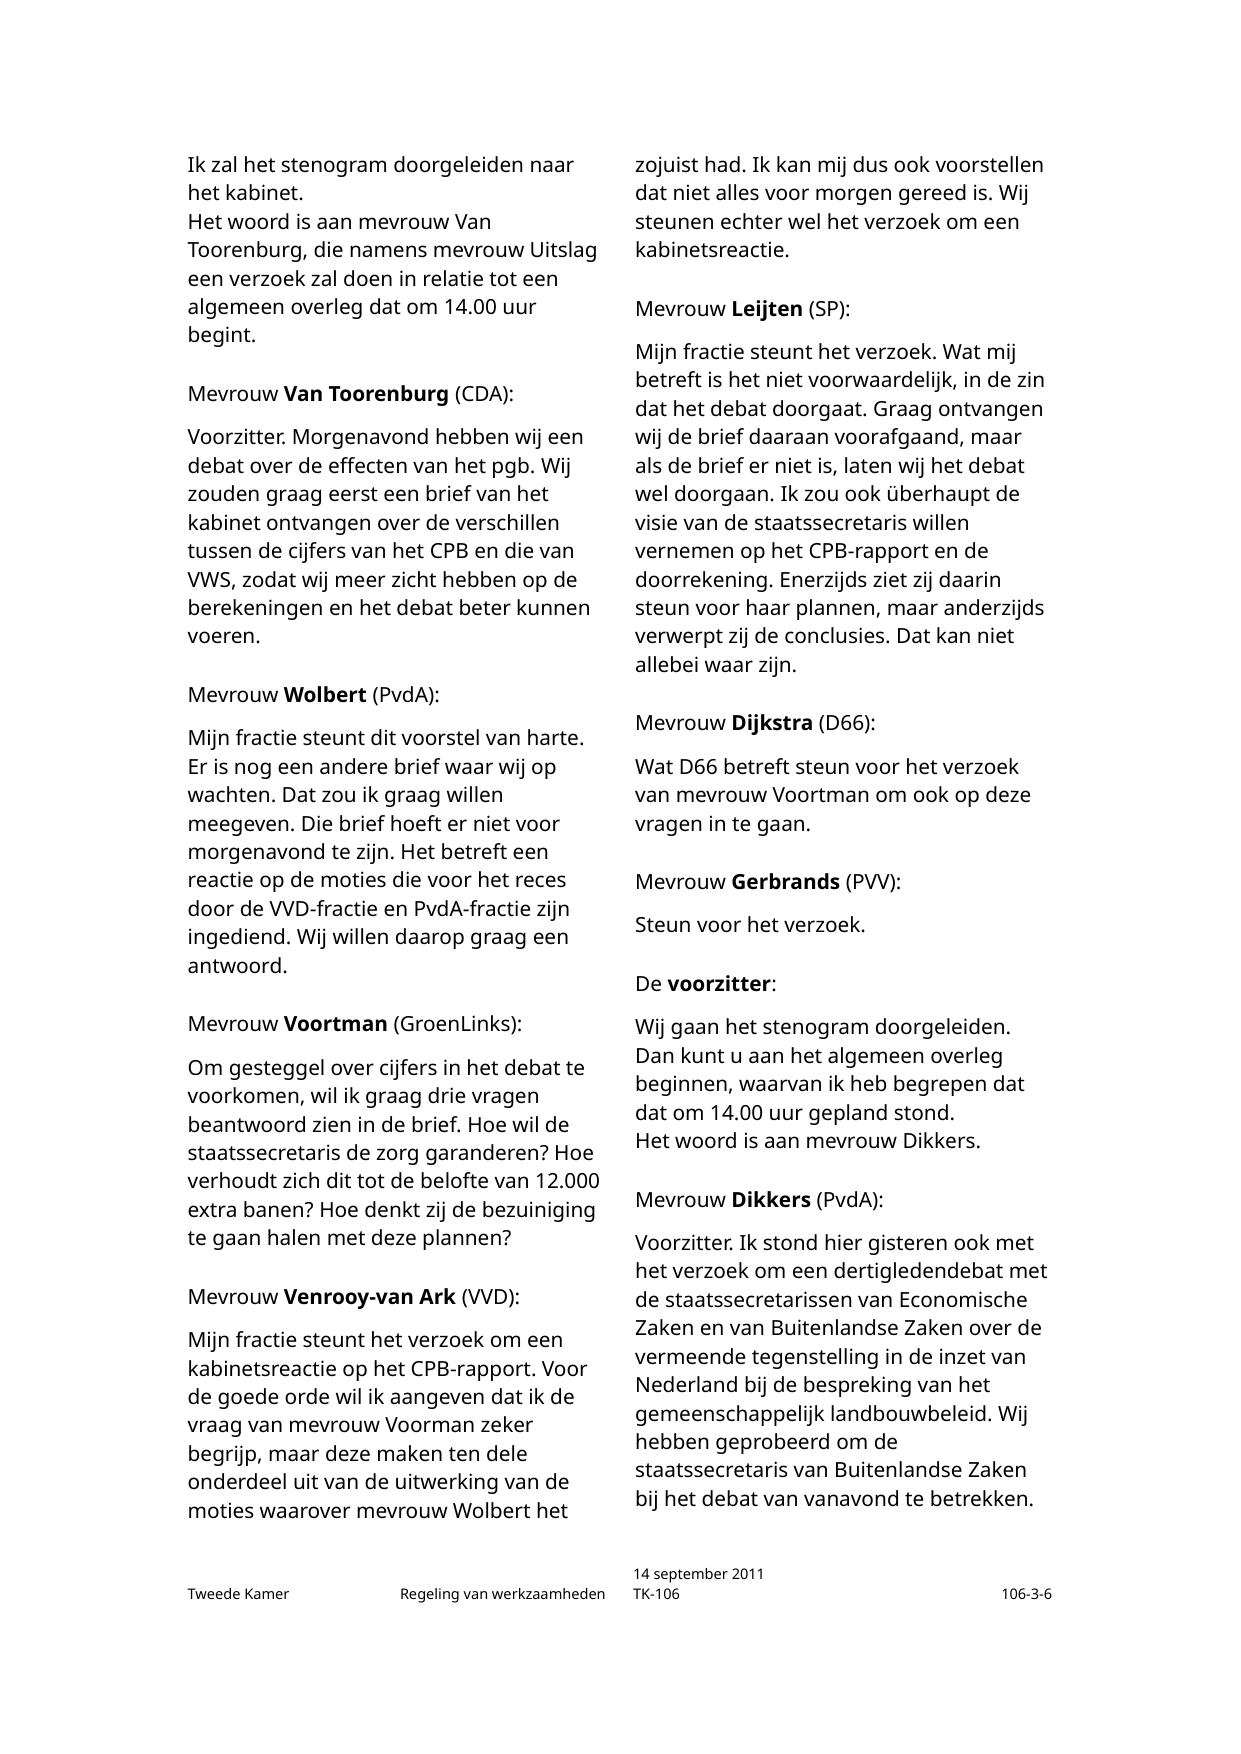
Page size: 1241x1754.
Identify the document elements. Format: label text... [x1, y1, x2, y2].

text Het woord is aan mevrouw Dikkers. [635, 1126, 1053, 1155]
text De voorzitter: [635, 969, 1053, 997]
text Wij gaan het stenogram doorgeleiden. Dan kunt u aan het algemeen overleg beginnen, waarvan ik heb begrepen dat dat om 14.00 uur gepland stond. [635, 1012, 1053, 1126]
text Voorzitter. Morgenavond hebben wij een debat over de effecten van het pgb. Wij zouden graag eerst een brief van het kabinet ontvangen over de verschillen tussen de cijfers van het CPB en die van VWS, zodat wij meer zicht hebben op de berekeningen en het debat beter kunnen voeren. [187, 422, 605, 650]
text Mijn fractie steunt het verzoek. Wat mij betreft is het niet voorwaardelijk, in de zin dat het debat doorgaat. Graag ontvangen wij de brief daaraan voorafgaand, maar als de brief er niet is, laten wij het debat wel doorgaan. Ik zou ook überhaupt de visie van de staatssecretaris willen vernemen op het CPB-rapport en de doorrekening. Enerzijds ziet zij daarin steun voor haar plannen, maar anderzijds verwerpt zij de conclusies. Dat kan niet allebei waar zijn. [635, 337, 1053, 678]
text Om gesteggel over cijfers in het debat te voorkomen, wil ik graag drie vragen beantwoord zien in de brief. Hoe wil de staatssecretaris de zorg garanderen? Hoe verhoudt zich dit tot de belofte van 12.000 extra banen? Hoe denkt zij de bezuiniging te gaan halen met deze plannen? [187, 1053, 605, 1252]
text Mevrouw Van Toorenburg (CDA): [187, 379, 605, 407]
text Voorzitter. Ik stond hier gisteren ook met het verzoek om een dertigledendebat met de staatssecretarissen van Economische Zaken en van Buitenlandse Zaken over de vermeende tegenstelling in de inzet van Nederland bij de bespreking van het gemeenschappelijk landbouwbeleid. Wij hebben geprobeerd om de staatssecretaris van Buitenlandse Zaken bij het debat van vanavond te betrekken. [635, 1228, 1053, 1512]
text Mevrouw Leijten (SP): [635, 294, 1053, 322]
text Mevrouw Dikkers (PvdA): [635, 1185, 1053, 1213]
text Het woord is aan mevrouw Van Toorenburg, die namens mevrouw Uitslag een verzoek zal doen in relatie tot een algemeen overleg dat om 14.00 uur begint. [187, 207, 605, 349]
text Ik zal het stenogram doorgeleiden naar het kabinet. [187, 150, 605, 207]
text Mevrouw Gerbrands (PVV): [635, 867, 1053, 896]
text zojuist had. Ik kan mij dus ook voorstellen dat niet alles voor morgen gereed is. Wij steunen echter wel het verzoek om een kabinetsreactie. [635, 150, 1053, 264]
text Mevrouw Venrooy-van Ark (VVD): [187, 1282, 605, 1310]
text Mevrouw Wolbert (PvdA): [187, 680, 605, 708]
text Mevrouw Dijkstra (D66): [635, 708, 1053, 737]
text Steun voor het verzoek. [635, 911, 1053, 939]
text Mevrouw Voortman (GroenLinks): [187, 1009, 605, 1038]
text Mijn fractie steunt het verzoek om een kabinetsreactie op het CPB-rapport. Voor de goede orde wil ik aangeven dat ik de vraag van mevrouw Voorman zeker begrijp, maar deze maken ten dele onderdeel uit van de uitwerking van de moties waarover mevrouw Wolbert het [187, 1325, 605, 1524]
text Wat D66 betreft steun voor het verzoek van mevrouw Voortman om ook op deze vragen in te gaan. [635, 752, 1053, 837]
text Mijn fractie steunt dit voorstel van harte. Er is nog een andere brief waar wij op wachten. Dat zou ik graag willen meegeven. Die brief hoeft er niet voor morgenavond te zijn. Het betreft een reactie op de moties die voor het reces door de VVD-fractie en PvdA-fractie zijn ingediend. Wij willen daarop graag een antwoord. [187, 723, 605, 979]
